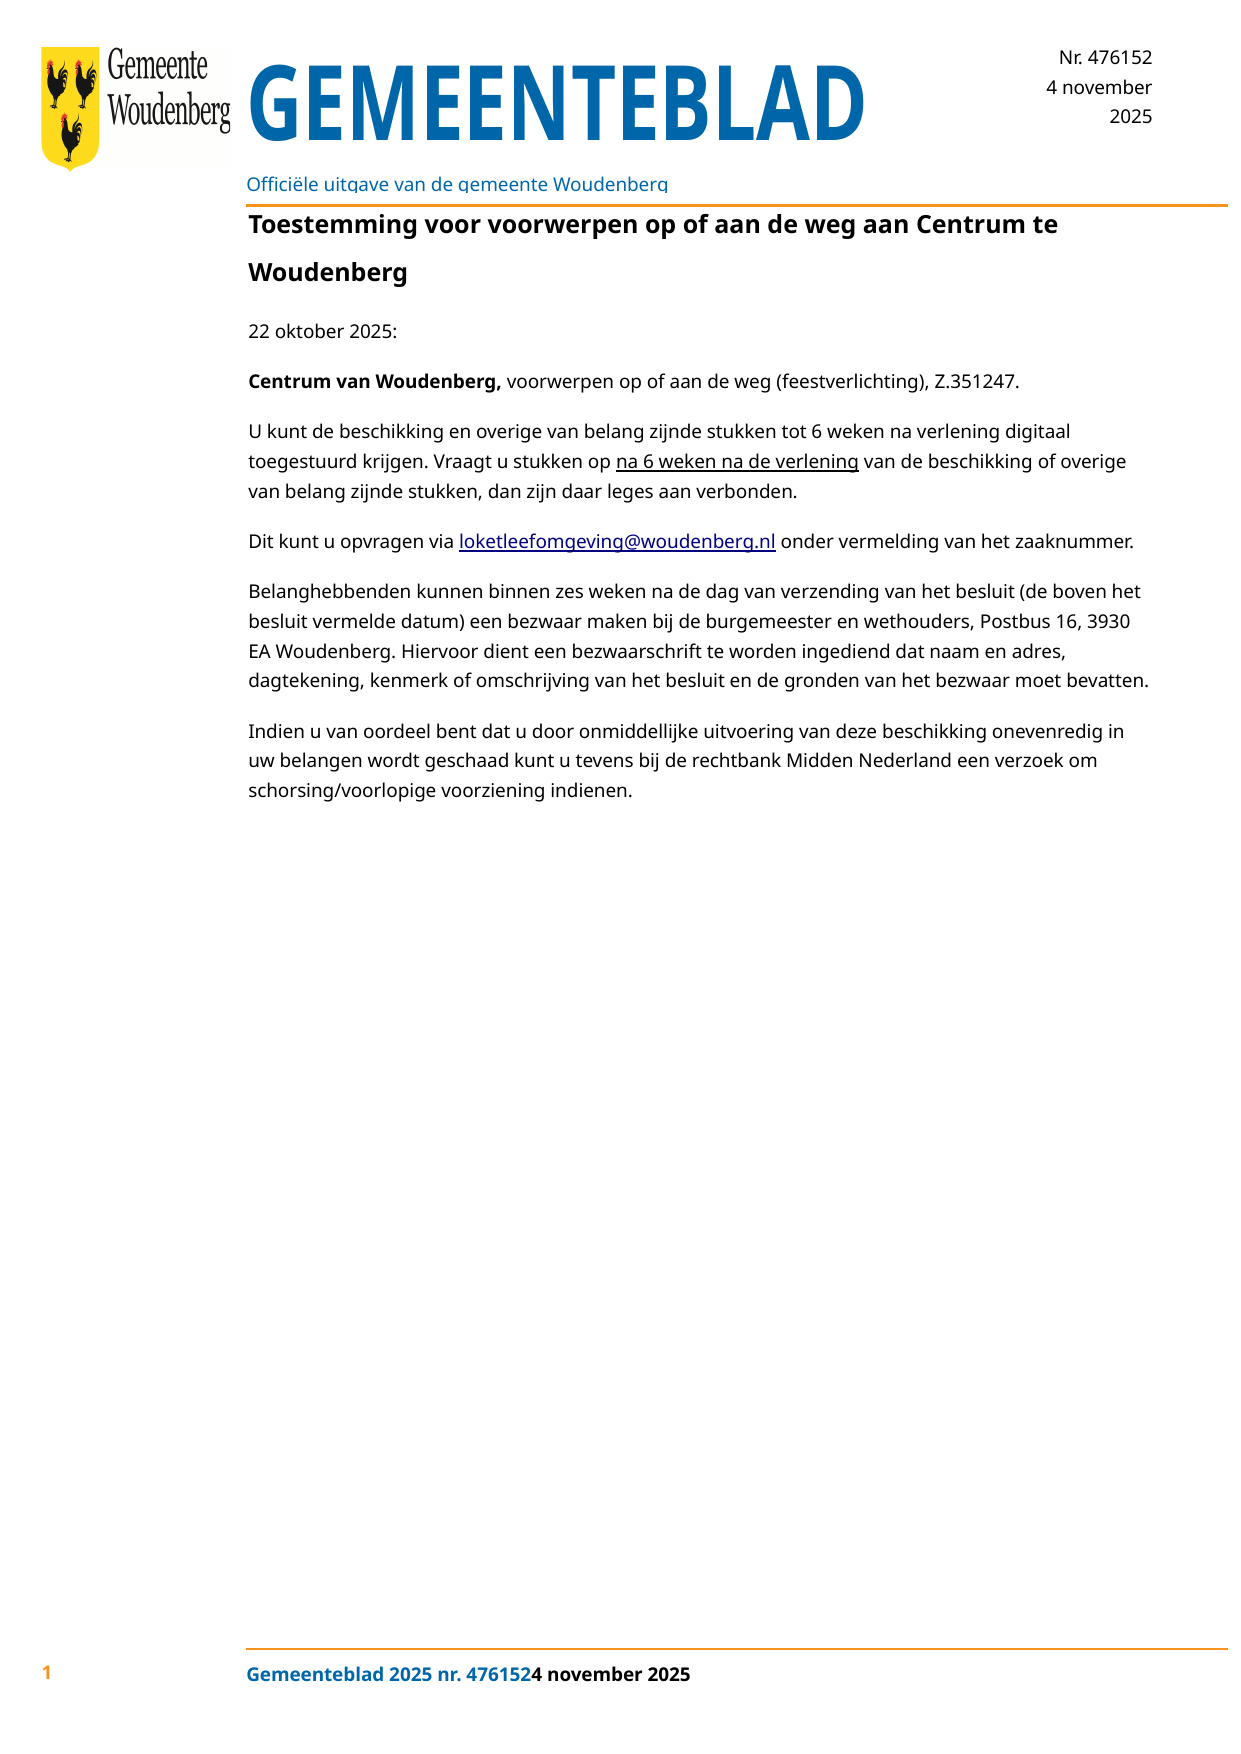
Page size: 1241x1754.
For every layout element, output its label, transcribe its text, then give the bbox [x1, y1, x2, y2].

text 22 oktober 2025: [248, 318, 1152, 344]
text Belanghebbenden kunnen binnen zes weken na de dag van verzending van het besluit (de boven het besluit vermelde datum) een bezwaar maken bij de burgemeester en wethouders, Postbus 16, 3930 EA Woudenberg. Hiervoor dient een bezwaarschrift te worden ingediend dat naam en adres, dagtekening, kenmerk of omschrijving van het besluit en de gronden van het bezwaar moet bevatten. [248, 579, 1152, 693]
text Indien u van oordeel bent dat u door onmiddellijke uitvoering van deze beschikking onevenredig in uw belangen wordt geschaad kunt u tevens bij de rechtbank Midden Nederland een verzoek om schorsing/voorlopige voorziening indienen. [248, 718, 1152, 803]
picture [41, 47, 231, 172]
text Centrum van Woudenberg, voorwerpen op of aan de weg (feestverlichting), Z.351247. [248, 368, 1152, 394]
text U kunt de beschikking en overige van belang zijnde stukken tot 6 weken na verlening digitaal toegestuurd krijgen. Vraagt u stukken op na 6 weken na de verlening van de beschikking of overige van belang zijnde stukken, dan zijn daar leges aan verbonden. [248, 419, 1152, 504]
text Toestemming voor voorwerpen op of aan de weg aan Centrum te Woudenberg [248, 207, 1152, 288]
text Dit kunt u opvragen via loketleefomgeving@woudenberg.nl onder vermelding van het zaaknummer. [248, 528, 1152, 554]
